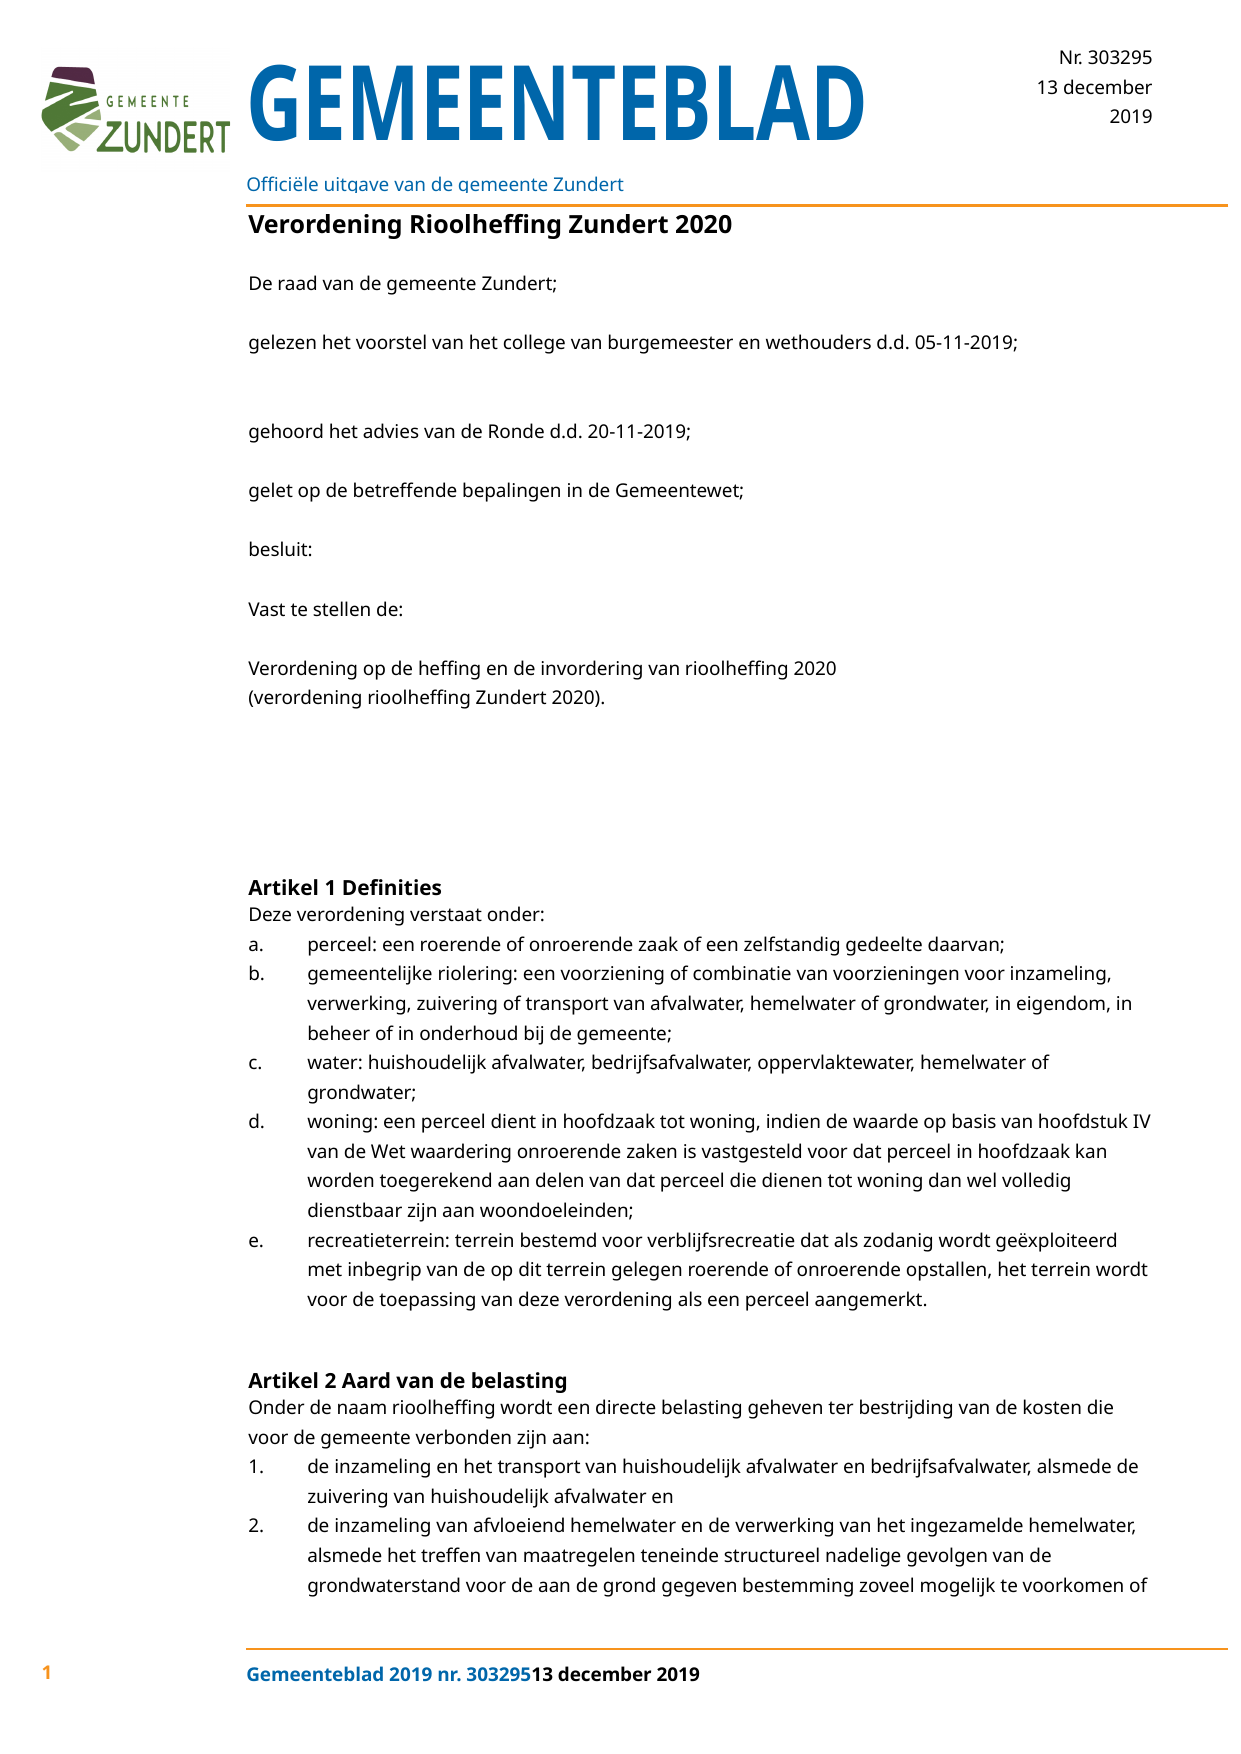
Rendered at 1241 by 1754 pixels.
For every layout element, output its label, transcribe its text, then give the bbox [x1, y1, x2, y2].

list gemeentelijke riolering: een voorziening of combinatie van voorzieningen voor inzameling, verwerking, zuivering of transport van afvalwater, hemelwater of grondwater, in eigendom, in beheer of in onderhoud bij de gemeente; [248, 961, 1152, 1045]
text gelet op de betreffende bepalingen in de Gemeentewet; [248, 477, 1152, 503]
text De raad van de gemeente Zundert; [248, 270, 1152, 296]
text Vast te stellen de: [248, 596, 1152, 621]
text Artikel 1 Definities [248, 873, 1152, 901]
list woning: een perceel dient in hoofdzaak tot woning, indien de waarde op basis van hoofdstuk IV van de Wet waardering onroerende zaken is vastgesteld voor dat perceel in hoofdzaak kan worden toegerekend aan delen van dat perceel die dienen tot woning dan wel volledig dienstbaar zijn aan woondoeleinden; [248, 1108, 1152, 1223]
text (verordening rioolheffing Zundert 2020). [248, 684, 1152, 710]
text Deze verordening verstaat onder: [248, 901, 1152, 927]
list water: huishoudelijk afvalwater, bedrijfsafvalwater, oppervlaktewater, hemelwater of grondwater; [248, 1049, 1152, 1104]
picture [41, 47, 231, 172]
text Onder de naam rioolheffing wordt een directe belasting geheven ter bestrijding van de kosten die voor de gemeente verbonden zijn aan: [248, 1394, 1152, 1450]
list recreatieterrein: terrein bestemd voor verblijfsrecreatie dat als zodanig wordt geëxploiteerd met inbegrip van de op dit terrein gelegen roerende of onroerende opstallen, het terrein wordt voor de toepassing van deze verordening als een perceel aangemerkt. [248, 1227, 1152, 1312]
text Verordening op de heffing en de invordering van rioolheffing 2020 [248, 655, 1152, 681]
text besluit: [248, 537, 1152, 562]
list de inzameling en het transport van huishoudelijk afvalwater en bedrijfsafvalwater, alsmede de zuivering van huishoudelijk afvalwater en [248, 1453, 1152, 1509]
list de inzameling van afvloeiend hemelwater en de verwerking van het ingezamelde hemelwater, alsmede het treffen van maatregelen teneinde structureel nadelige gevolgen van de grondwaterstand voor de aan de grond gegeven bestemming zoveel mogelijk te voorkomen of [248, 1513, 1152, 1598]
text Artikel 2 Aard van de belasting [248, 1366, 1152, 1394]
text gelezen het voorstel van het college van burgemeester en wethouders d.d. 05-11-2019; [248, 329, 1152, 355]
text Verordening Rioolheffing Zundert 2020 [248, 207, 1152, 241]
list perceel: een roerende of onroerende zaak of een zelfstandig gedeelte daarvan; [248, 931, 1152, 957]
text gehoord het advies van de Ronde d.d. 20-11-2019; [248, 418, 1152, 444]
